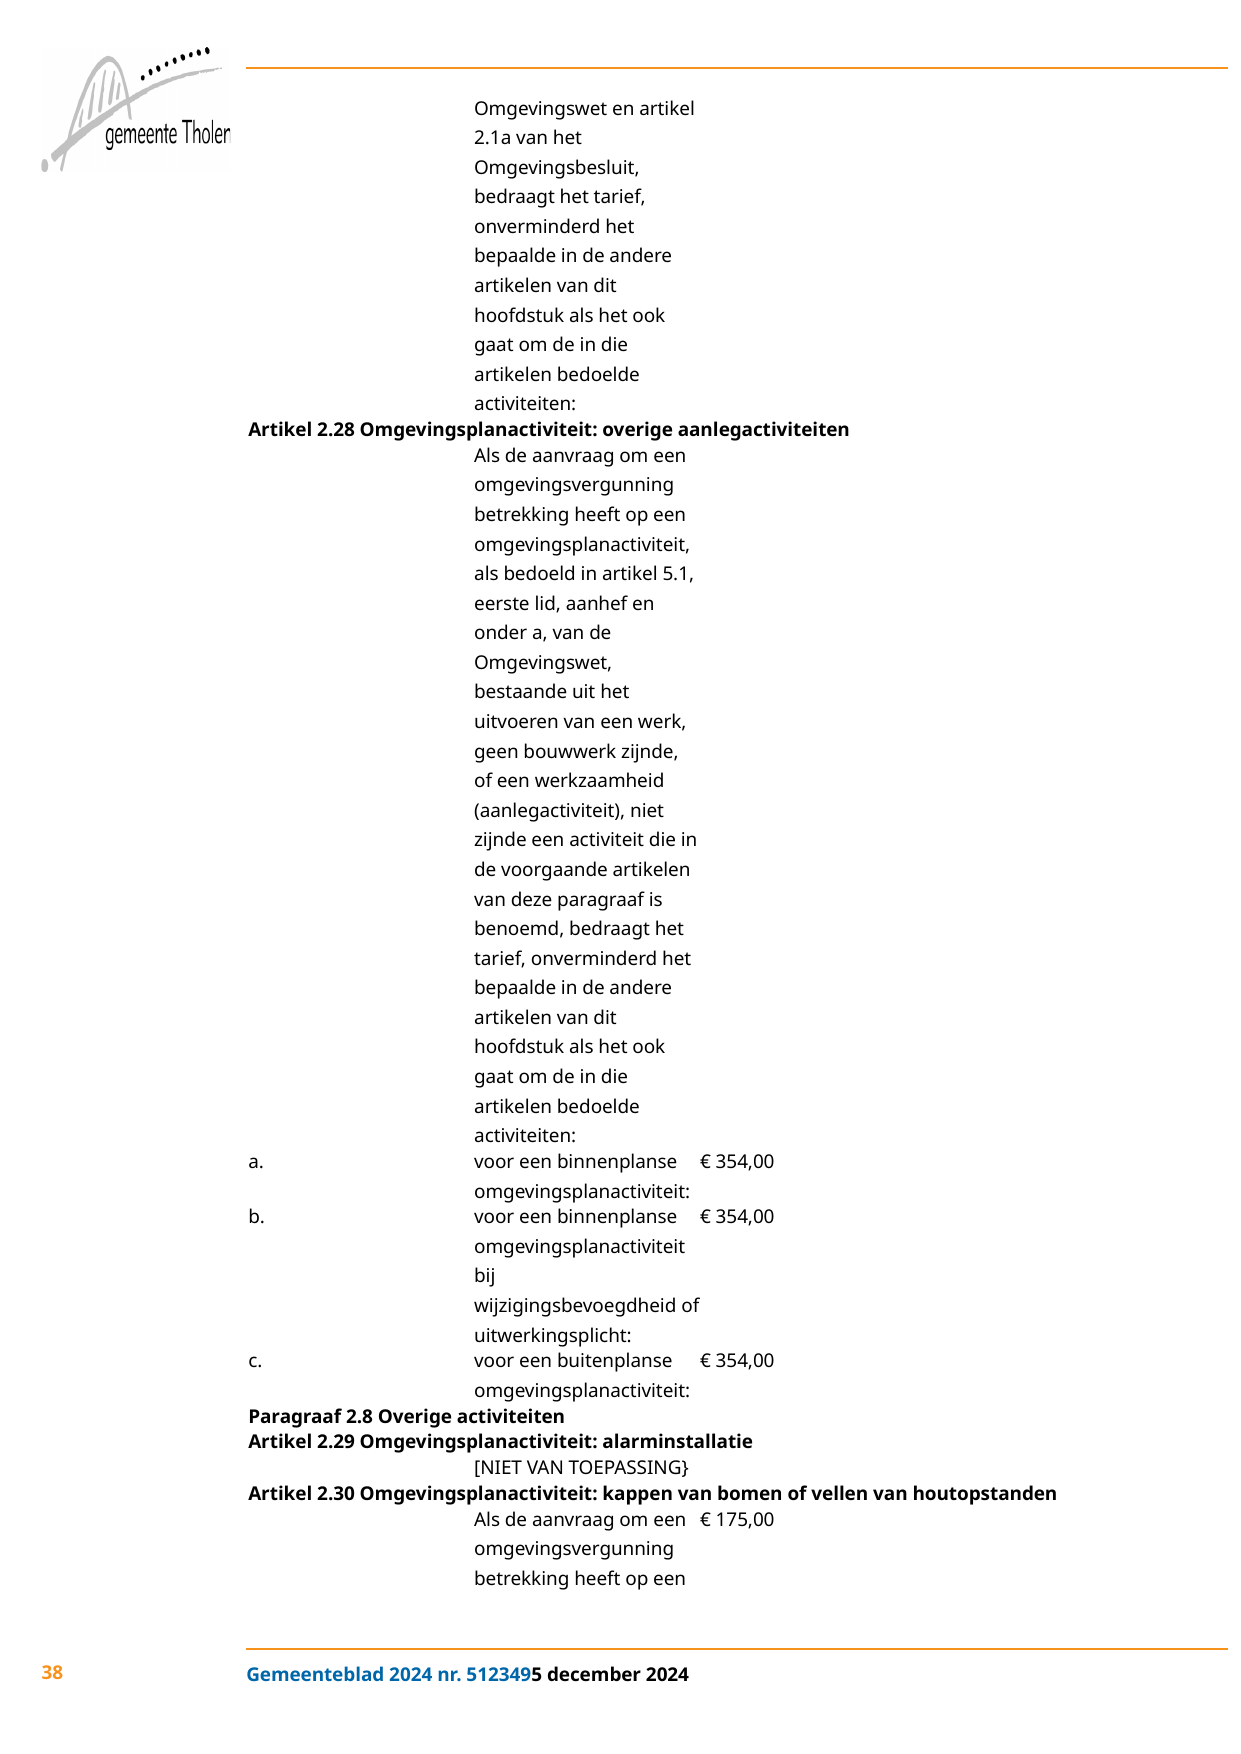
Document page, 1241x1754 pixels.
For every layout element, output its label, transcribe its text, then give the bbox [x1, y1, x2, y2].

table_cell voor een buitenplanse omgevingsplanactiviteit: [474, 1348, 700, 1403]
table_cell € 354,00 [700, 1348, 926, 1403]
table_cell Als de aanvraag om een omgevingsvergunning betrekking heeft op een [474, 1506, 700, 1591]
table_cell [NIET VAN TOEPASSING} [474, 1454, 700, 1480]
table_cell [248, 1454, 474, 1480]
table_cell c. [248, 1348, 474, 1403]
table_cell [926, 442, 1152, 1148]
table_cell Paragraaf 2.8 Overige activiteiten [248, 1403, 1152, 1429]
table_cell € 354,00 [700, 1204, 926, 1348]
table_cell € 354,00 [700, 1148, 926, 1203]
table_cell [248, 1506, 474, 1591]
table_cell [248, 442, 474, 1148]
table_cell [700, 442, 926, 1148]
table_cell [700, 1454, 926, 1480]
table_cell voor een binnenplanse omgevingsplanactiviteit: [474, 1148, 700, 1203]
table_cell Als de aanvraag om een omgevingsvergunning betrekking heeft op een omgevingsplanactiviteit, als bedoeld in artikel 5.1, eerste lid, aanhef en onder a, van de Omgevingswet, bestaande uit het uitvoeren van een werk, geen bouwwerk zijnde, of een werkzaamheid (aanlegactiviteit), niet zijnde een activiteit die in de voorgaande artikelen van deze paragraaf is benoemd, bedraagt het tarief, onverminderd het bepaalde in de andere artikelen van dit hoofdstuk als het ook gaat om de in die artikelen bedoelde activiteiten: [474, 442, 700, 1148]
table_cell Artikel 2.30 Omgevingsplanactiviteit: kappen van bomen of vellen van houtopstanden [248, 1480, 1152, 1506]
table_cell Artikel 2.29 Omgevingsplanactiviteit: alarminstallatie [248, 1429, 1152, 1454]
table_cell [248, 95, 474, 416]
table_cell a. [248, 1148, 474, 1203]
table_cell [926, 95, 1152, 416]
table_cell [926, 1204, 1152, 1348]
table_cell Artikel 2.28 Omgevingsplanactiviteit: overige aanlegactiviteiten [248, 416, 926, 442]
table_cell [926, 1348, 1152, 1403]
table_cell [926, 1506, 1152, 1591]
table_cell € 175,00 [700, 1506, 926, 1591]
table_cell [926, 1454, 1152, 1480]
table_cell [700, 95, 926, 416]
table_cell [926, 1148, 1152, 1203]
table_cell Omgevingswet en artikel 2.1a van het Omgevingsbesluit, bedraagt het tarief, onverminderd het bepaalde in de andere artikelen van dit hoofdstuk als het ook gaat om de in die artikelen bedoelde activiteiten: [474, 95, 700, 416]
picture [41, 47, 231, 172]
table_cell [926, 416, 1152, 442]
table_cell voor een binnenplanse omgevingsplanactiviteit bij wijzigingsbevoegdheid of uitwerkingsplicht: [474, 1204, 700, 1348]
table_cell b. [248, 1204, 474, 1348]
